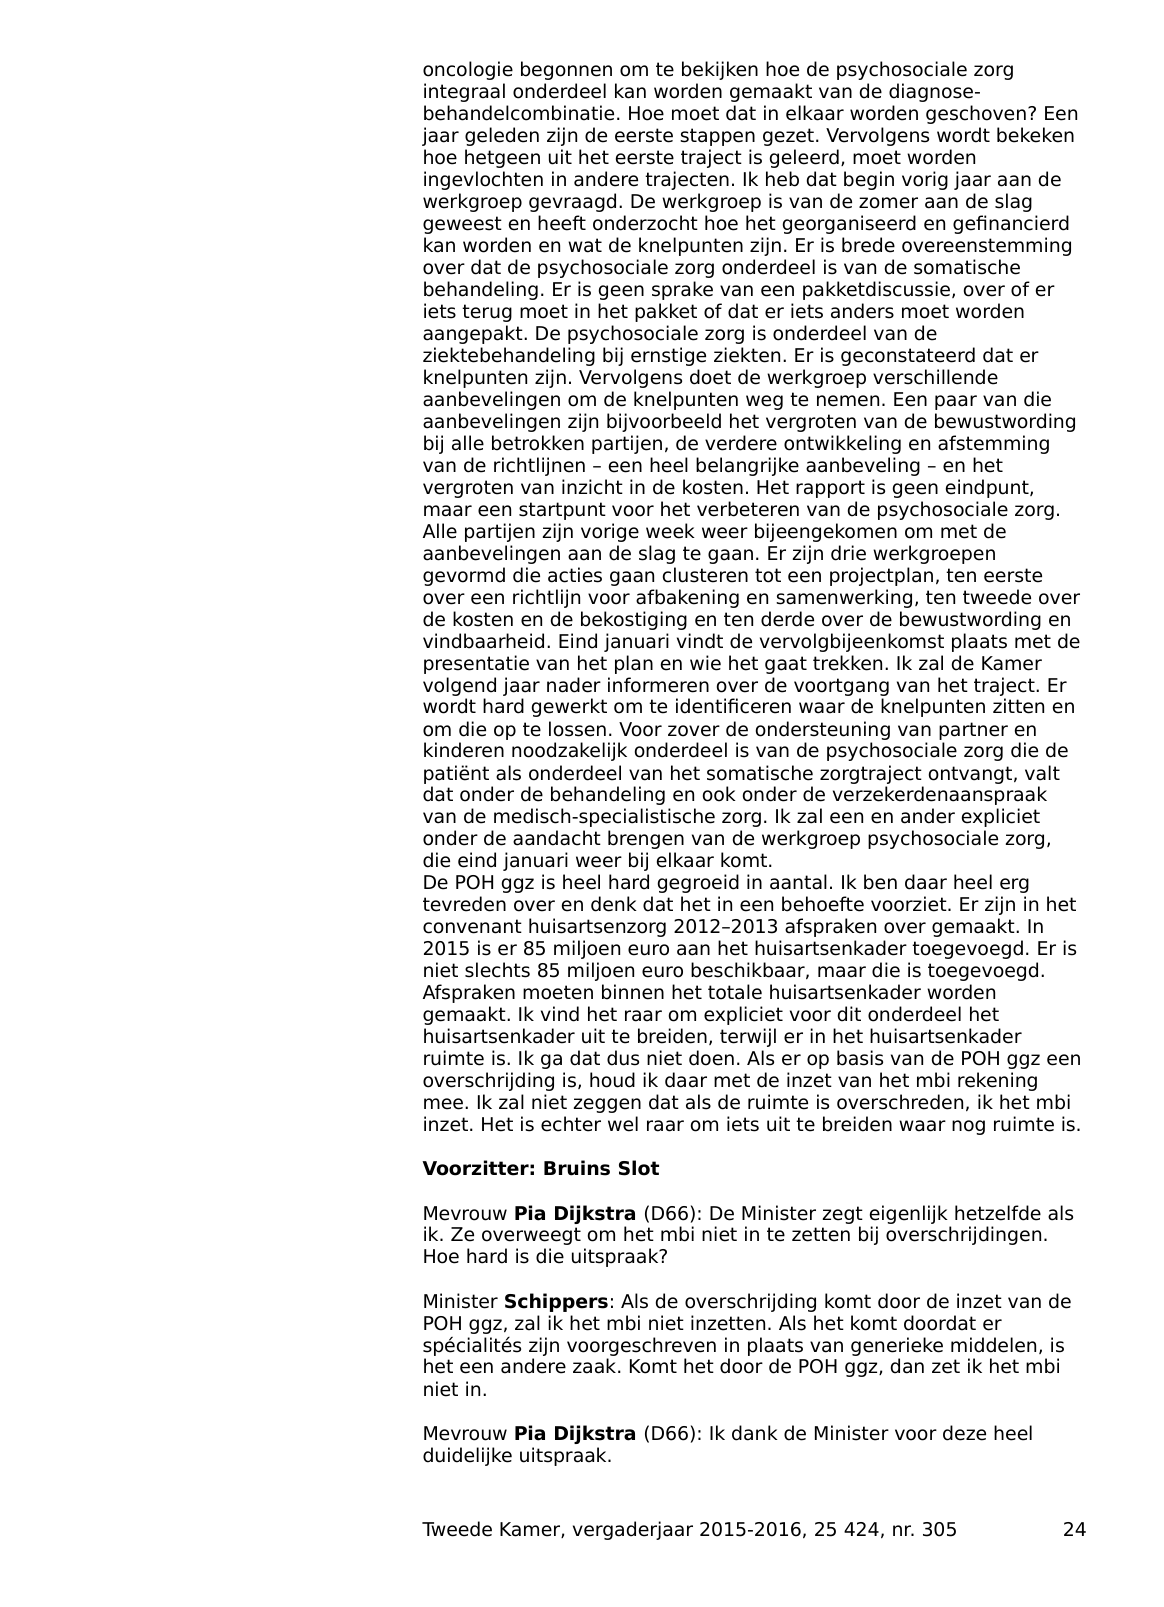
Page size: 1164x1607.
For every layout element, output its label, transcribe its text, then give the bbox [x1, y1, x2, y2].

subtitle Voorzitter: Bruins Slot [422, 1158, 1087, 1180]
text oncologie begonnen om te bekijken hoe de psychosociale zorg integraal onderdeel kan worden gemaakt van de diagnose-behandelcombinatie. Hoe moet dat in elkaar worden geschoven? Een jaar geleden zijn de eerste stappen gezet. Vervolgens wordt bekeken hoe hetgeen uit het eerste traject is geleerd, moet worden ingevlochten in andere trajecten. Ik heb dat begin vorig jaar aan de werkgroep gevraagd. De werkgroep is van de zomer aan de slag geweest en heeft onderzocht hoe het georganiseerd en gefinancierd kan worden en wat de knelpunten zijn. Er is brede overeenstemming over dat de psychosociale zorg onderdeel is van de somatische behandeling. Er is geen sprake van een pakketdiscussie, over of er iets terug moet in het pakket of dat er iets anders moet worden aangepakt. De psychosociale zorg is onderdeel van de ziektebehandeling bij ernstige ziekten. Er is geconstateerd dat er knelpunten zijn. Vervolgens doet de werkgroep verschillende aanbevelingen om de knelpunten weg te nemen. Een paar van die aanbevelingen zijn bijvoorbeeld het vergroten van de bewustwording bij alle betrokken partijen, de verdere ontwikkeling en afstemming van de richtlijnen – een heel belangrijke aanbeveling – en het vergroten van inzicht in de kosten. Het rapport is geen eindpunt, maar een startpunt voor het verbeteren van de psychosociale zorg. Alle partijen zijn vorige week weer bijeengekomen om met de aanbevelingen aan de slag te gaan. Er zijn drie werkgroepen gevormd die acties gaan clusteren tot een projectplan, ten eerste over een richtlijn voor afbakening en samenwerking, ten tweede over de kosten en de bekostiging en ten derde over de bewustwording en vindbaarheid. Eind januari vindt de vervolgbijeenkomst plaats met de presentatie van het plan en wie het gaat trekken. Ik zal de Kamer volgend jaar nader informeren over de voortgang van het traject. Er wordt hard gewerkt om te identificeren waar de knelpunten zitten en om die op te lossen. Voor zover de ondersteuning van partner en kinderen noodzakelijk onderdeel is van de psychosociale zorg die de patiënt als onderdeel van het somatische zorgtraject ontvangt, valt dat onder de behandeling en ook onder de verzekerdenaanspraak van de medisch-specialistische zorg. Ik zal een en ander expliciet onder de aandacht brengen van de werkgroep psychosociale zorg, die eind januari weer bij elkaar komt. [422, 59, 1087, 872]
text Mevrouw Pia Dijkstra (D66): De Minister zegt eigenlijk hetzelfde als ik. Ze overweegt om het mbi niet in te zetten bij overschrijdingen. Hoe hard is die uitspraak? [422, 1202, 1087, 1268]
text De POH ggz is heel hard gegroeid in aantal. Ik ben daar heel erg tevreden over en denk dat het in een behoefte voorziet. Er zijn in het convenant huisartsenzorg 2012–2013 afspraken over gemaakt. In 2015 is er 85 miljoen euro aan het huisartsenkader toegevoegd. Er is niet slechts 85 miljoen euro beschikbaar, maar die is toegevoegd. Afspraken moeten binnen het totale huisartsenkader worden gemaakt. Ik vind het raar om expliciet voor dit onderdeel het huisartsenkader uit te breiden, terwijl er in het huisartsenkader ruimte is. Ik ga dat dus niet doen. Als er op basis van de POH ggz een overschrijding is, houd ik daar met de inzet van het mbi rekening mee. Ik zal niet zeggen dat als de ruimte is overschreden, ik het mbi inzet. Het is echter wel raar om iets uit te breiden waar nog ruimte is. [422, 872, 1087, 1136]
text Minister Schippers: Als de overschrijding komt door de inzet van de POH ggz, zal ik het mbi niet inzetten. Als het komt doordat er spécialités zijn voorgeschreven in plaats van generieke middelen, is het een andere zaak. Komt het door de POH ggz, dan zet ik het mbi niet in. [422, 1291, 1087, 1400]
text Mevrouw Pia Dijkstra (D66): Ik dank de Minister voor deze heel duidelijke uitspraak. [422, 1423, 1087, 1467]
